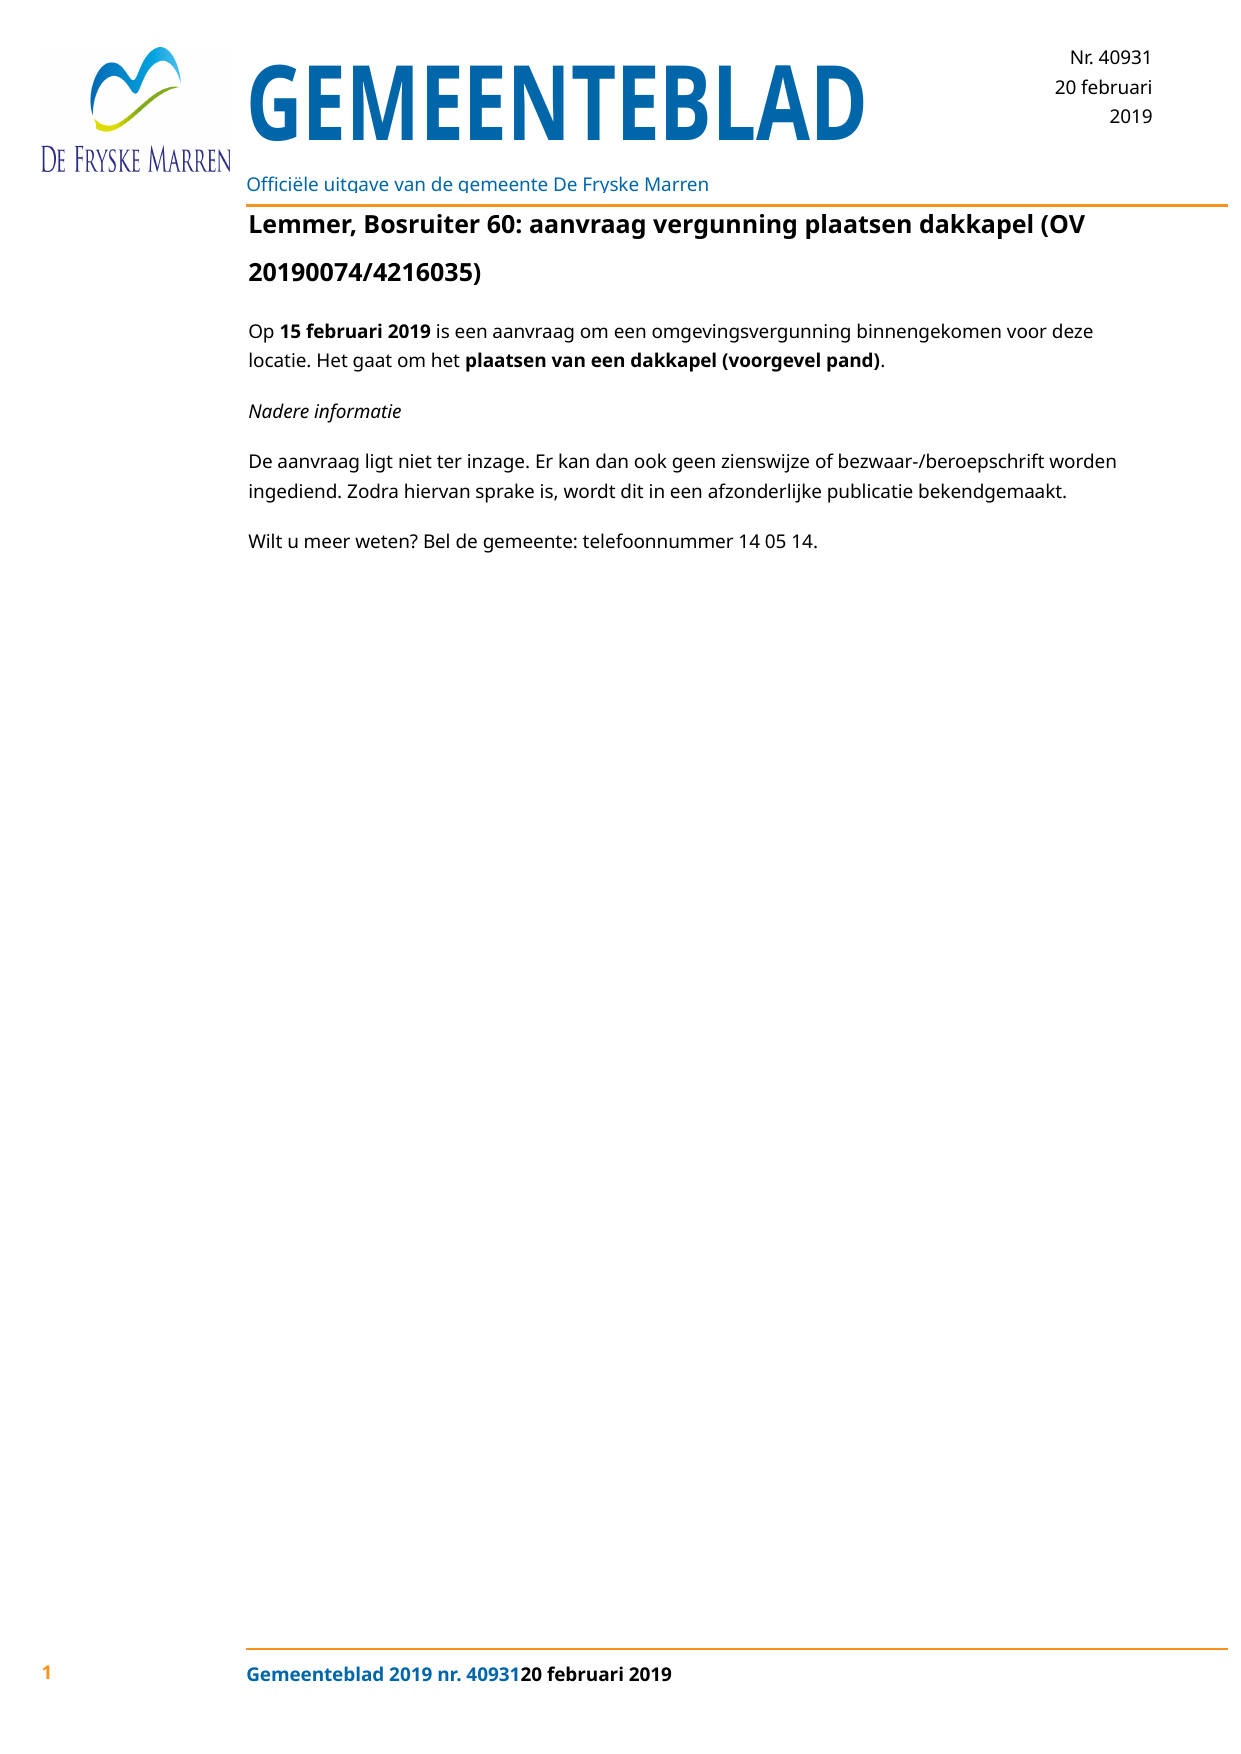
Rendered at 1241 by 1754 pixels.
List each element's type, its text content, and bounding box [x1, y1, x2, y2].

text De aanvraag ligt niet ter inzage. Er kan dan ook geen zienswijze of bezwaar-/beroepschrift worden ingediend. Zodra hiervan sprake is, wordt dit in een afzonderlijke publicatie bekendgemaakt. [248, 448, 1152, 504]
text Lemmer, Bosruiter 60: aanvraag vergunning plaatsen dakkapel (OV 20190074/4216035) [248, 207, 1152, 288]
text Op 15 februari 2019 is een aanvraag om een omgevingsvergunning binnengekomen voor deze locatie. Het gaat om het plaatsen van een dakkapel (voorgevel pand). [248, 318, 1152, 373]
text Nadere informatie [248, 398, 1152, 424]
picture [41, 47, 231, 172]
text Wilt u meer weten? Bel de gemeente: telefoonnummer 14 05 14. [248, 528, 1152, 554]
